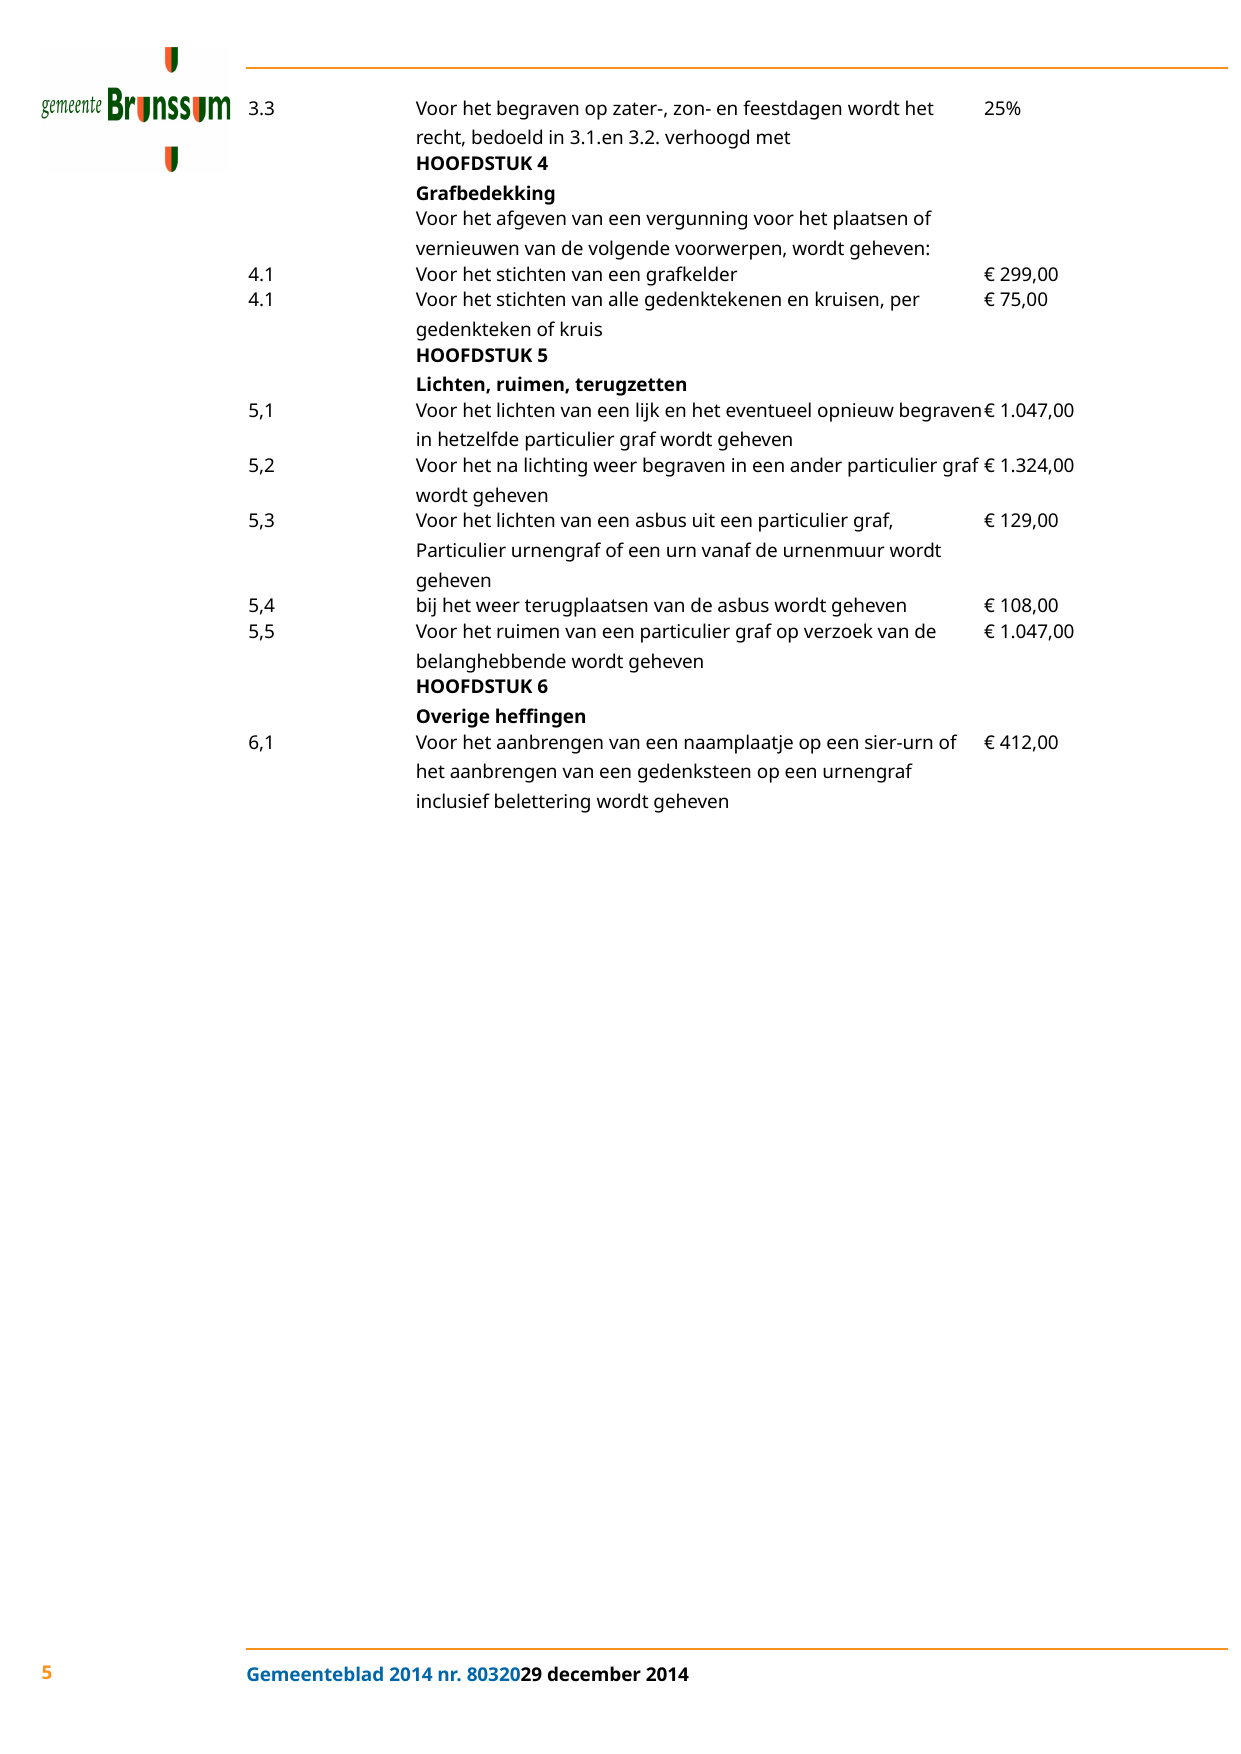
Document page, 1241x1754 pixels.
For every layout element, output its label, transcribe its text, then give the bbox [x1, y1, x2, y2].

table_cell Voor het begraven op zater-, zon- en feestdagen wordt het recht, bedoeld in 3.1.en 3.2. verhoogd met [416, 95, 984, 150]
table_cell Voor het afgeven van een vergunning voor het plaatsen of vernieuwen van de volgende voorwerpen, wordt geheven: [416, 205, 984, 261]
table_cell [984, 205, 1152, 261]
table_cell € 1.047,00 [984, 397, 1152, 452]
table_cell Voor het stichten van alle gedenktekenen en kruisen, per gedenkteken of kruis [416, 286, 984, 342]
table_cell 5,5 [248, 618, 416, 674]
table_cell HOOFDSTUK 5 Lichten, ruimen, terugzetten [416, 342, 984, 397]
table_cell € 1.047,00 [984, 618, 1152, 674]
table_cell Voor het aanbrengen van een naamplaatje op een sier-urn of het aanbrengen van een gedenksteen op een urnengraf inclusief belettering wordt geheven [416, 729, 984, 814]
table_cell [984, 150, 1152, 205]
picture [41, 47, 231, 172]
table_cell € 1.324,00 [984, 453, 1152, 508]
table_cell € 299,00 [984, 261, 1152, 286]
table_cell Voor het ruimen van een particulier graf op verzoek van de belanghebbende wordt geheven [416, 618, 984, 674]
table_cell 4.1 [248, 286, 416, 342]
table_cell € 75,00 [984, 286, 1152, 342]
table_cell 4.1 [248, 261, 416, 286]
table_cell Voor het lichten van een lijk en het eventueel opnieuw begraven in hetzelfde particulier graf wordt geheven [416, 397, 984, 452]
table_cell € 129,00 [984, 508, 1152, 593]
table_cell 5,3 [248, 508, 416, 593]
table_cell € 412,00 [984, 729, 1152, 814]
table_cell 5,4 [248, 593, 416, 618]
table_cell 6,1 [248, 729, 416, 814]
table_cell [984, 674, 1152, 729]
table_cell 5,2 [248, 453, 416, 508]
table_cell [248, 205, 416, 261]
table_cell 25% [984, 95, 1152, 150]
table_cell 5,1 [248, 397, 416, 452]
table_cell HOOFDSTUK 6 Overige heffingen [416, 674, 984, 729]
table_cell [248, 674, 416, 729]
table_cell [984, 342, 1152, 397]
table_cell € 108,00 [984, 593, 1152, 618]
table_cell [248, 342, 416, 397]
table_cell HOOFDSTUK 4 Grafbedekking [416, 150, 984, 205]
table_cell bij het weer terugplaatsen van de asbus wordt geheven [416, 593, 984, 618]
table_cell Voor het stichten van een grafkelder [416, 261, 984, 286]
table_cell 3.3 [248, 95, 416, 150]
table_cell Voor het lichten van een asbus uit een particulier graf, Particulier urnengraf of een urn vanaf de urnenmuur wordt geheven [416, 508, 984, 593]
table_cell [248, 150, 416, 205]
table_cell Voor het na lichting weer begraven in een ander particulier graf wordt geheven [416, 453, 984, 508]
